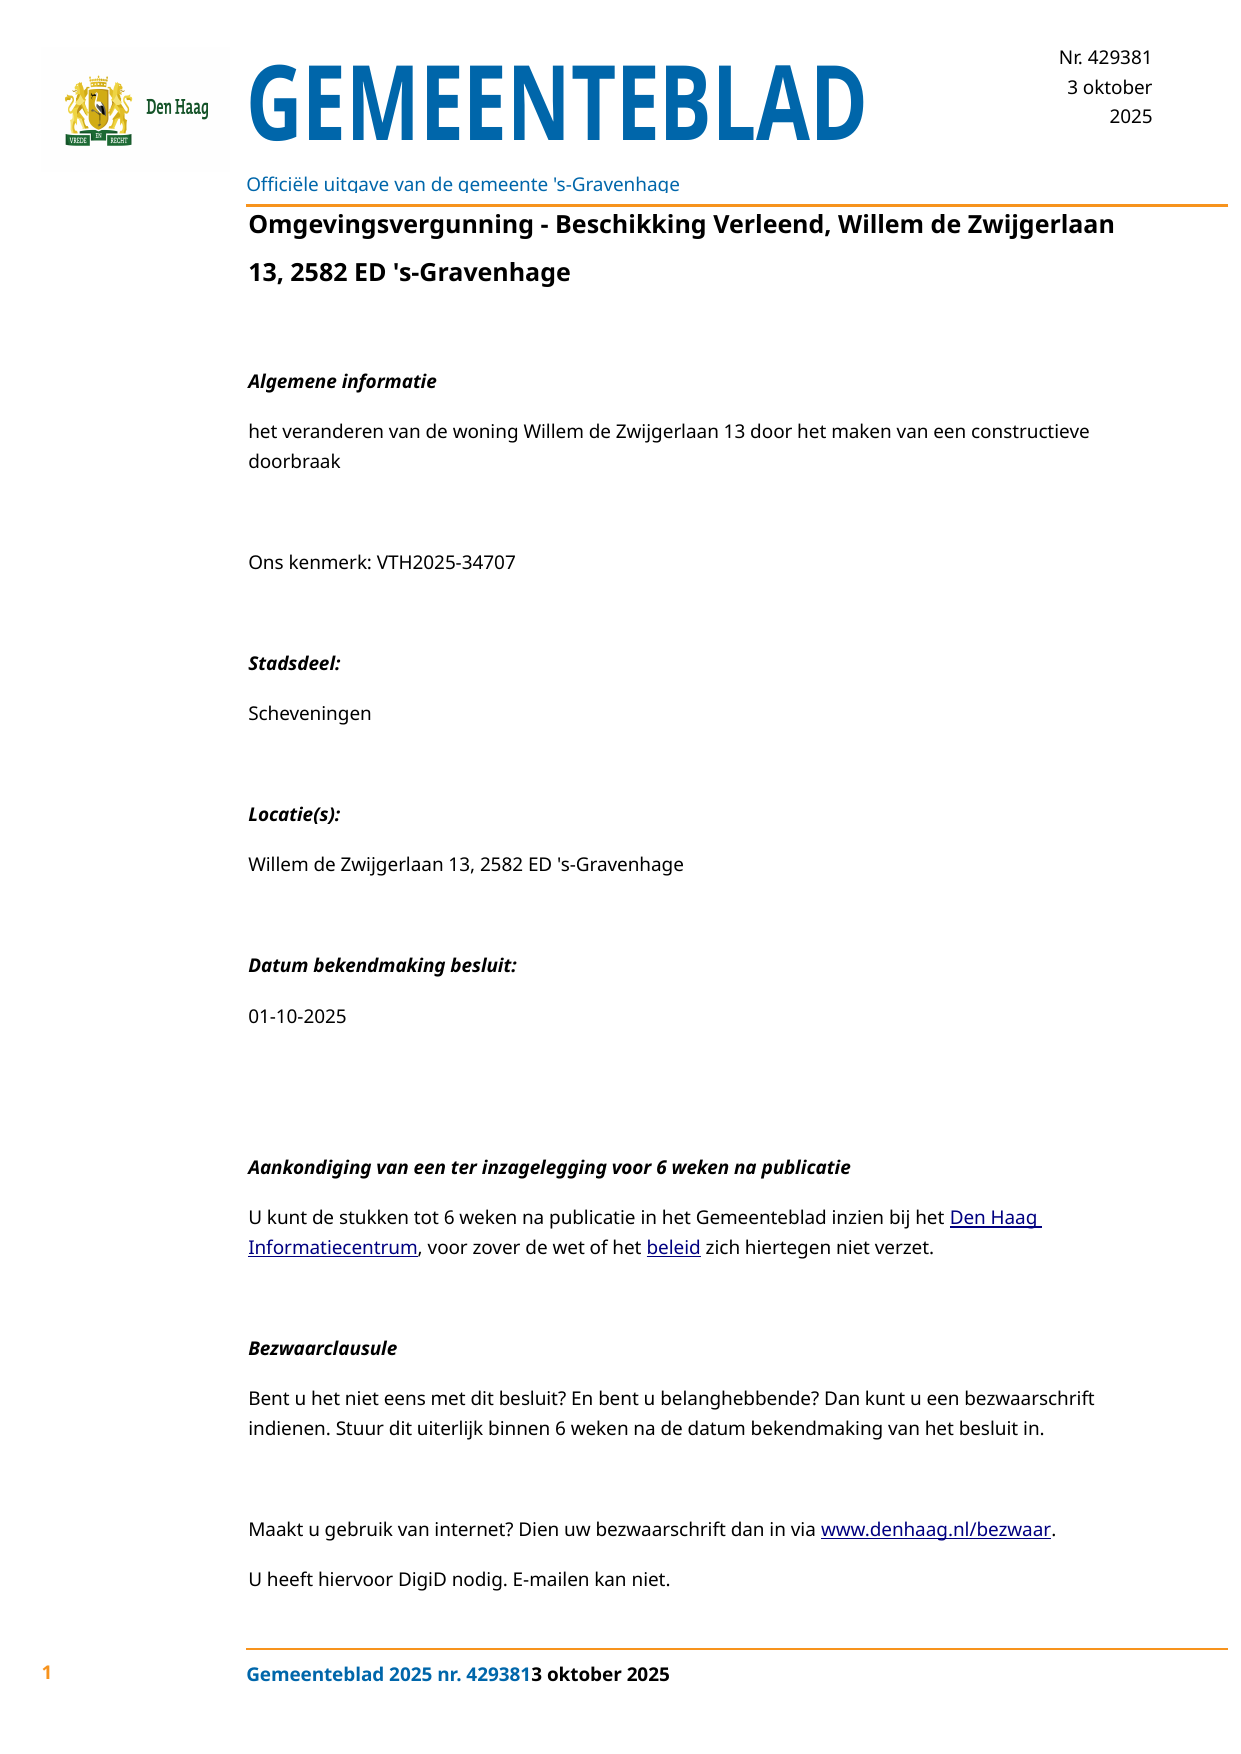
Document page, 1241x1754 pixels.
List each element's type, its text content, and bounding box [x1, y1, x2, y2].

text Stadsdeel: [248, 650, 1152, 676]
text U heeft hiervoor DigiD nodig. E-mailen kan niet. [248, 1566, 1152, 1592]
text 01-10-2025 [248, 1003, 1152, 1029]
text U kunt de stukken tot 6 weken na publicatie in het Gemeenteblad inzien bij het Den Haag Informatiecentrum, voor zover de wet of het beleid zich hiertegen niet verzet. [248, 1204, 1152, 1260]
picture [41, 47, 231, 172]
text Maakt u gebruik van internet? Dien uw bezwaarschrift dan in via www.denhaag.nl/bezwaar. [248, 1516, 1152, 1542]
text Aankondiging van een ter inzagelegging voor 6 weken na publicatie [248, 1154, 1152, 1180]
text Bent u het niet eens met dit besluit? En bent u belanghebbende? Dan kunt u een bezwaarschrift indienen. Stuur dit uiterlijk binnen 6 weken na de datum bekendmaking van het besluit in. [248, 1385, 1152, 1441]
text Algemene informatie [248, 368, 1152, 394]
text Willem de Zwijgerlaan 13, 2582 ED 's-Gravenhage [248, 852, 1152, 877]
text Scheveningen [248, 700, 1152, 726]
text Datum bekendmaking besluit: [248, 952, 1152, 978]
text Ons kenmerk: VTH2025-34707 [248, 549, 1152, 575]
text het veranderen van de woning Willem de Zwijgerlaan 13 door het maken van een constructieve doorbraak [248, 419, 1152, 474]
text Bezwaarclausule [248, 1335, 1152, 1361]
text Omgevingsvergunning - Beschikking Verleend, Willem de Zwijgerlaan 13, 2582 ED 's-Gravenhage [248, 207, 1152, 288]
text Locatie(s): [248, 801, 1152, 827]
